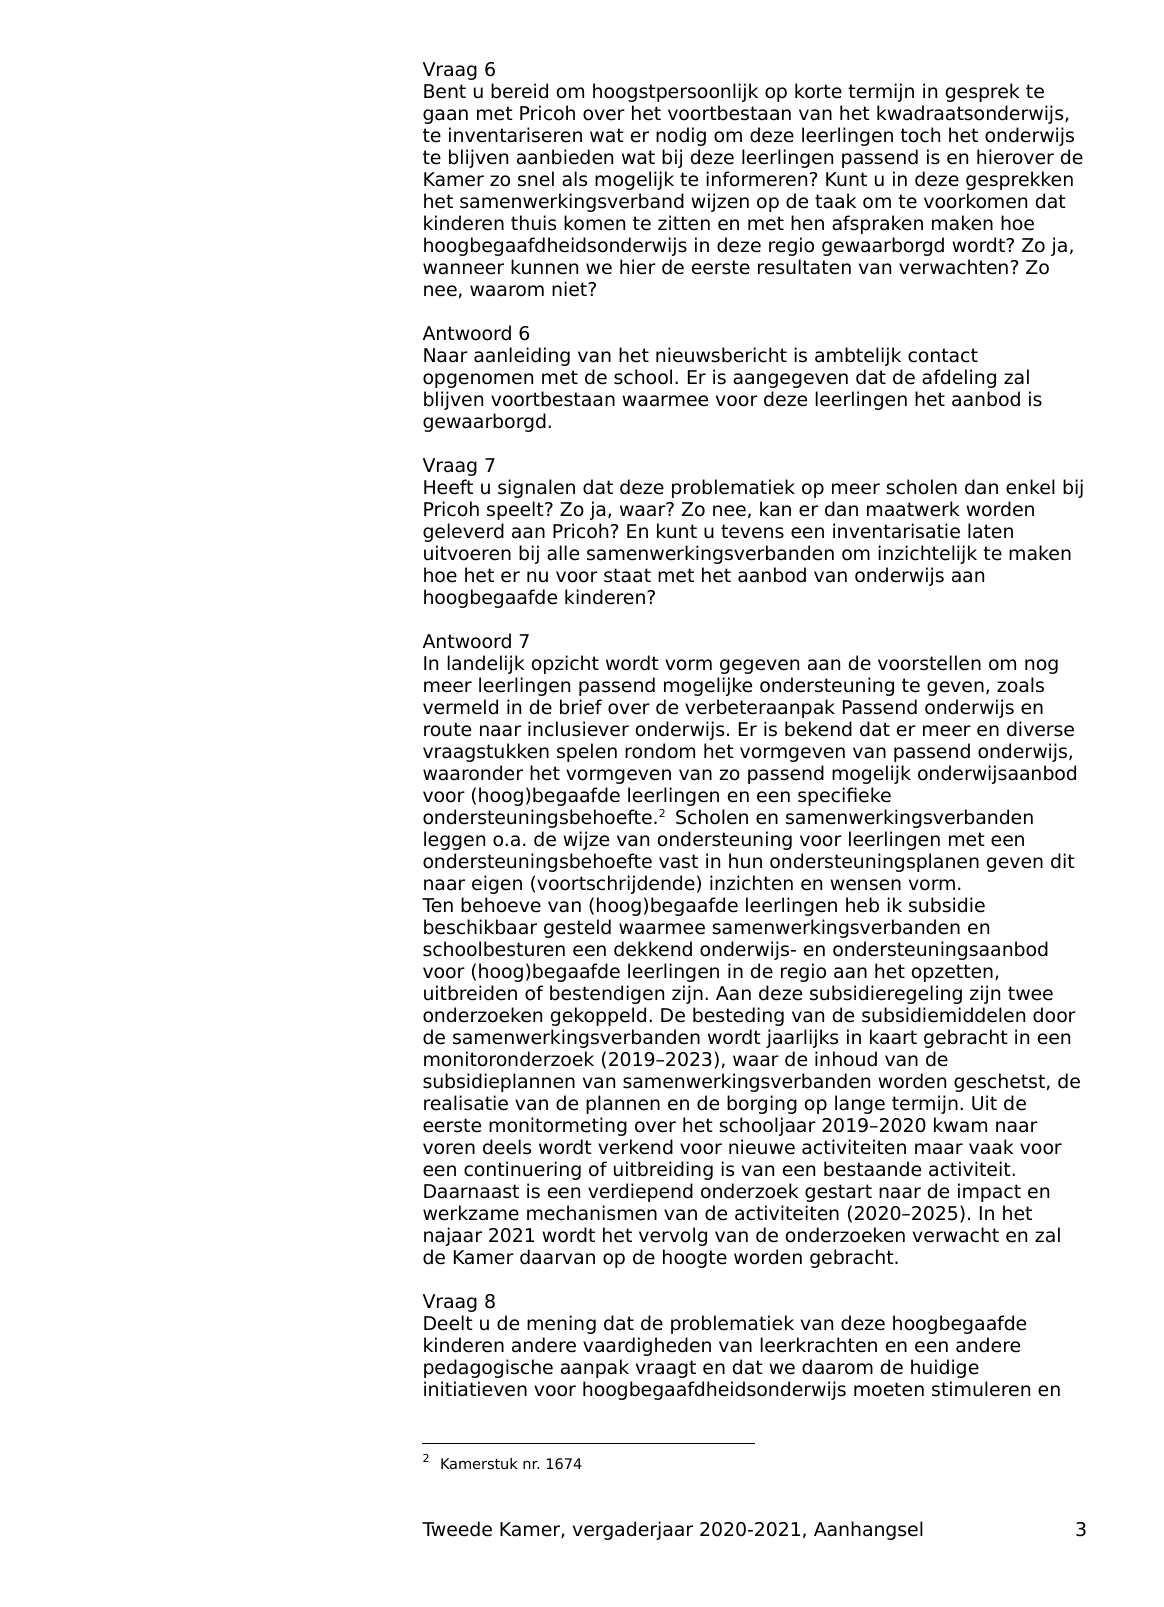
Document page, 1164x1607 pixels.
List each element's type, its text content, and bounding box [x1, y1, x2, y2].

text Vraag 8 [422, 1291, 1087, 1313]
text Bent u bereid om hoogstpersoonlijk op korte termijn in gesprek te gaan met Pricoh over het voortbestaan van het kwadraatsonderwijs, te inventariseren wat er nodig om deze leerlingen toch het onderwijs te blijven aanbieden wat bij deze leerlingen passend is en hierover de Kamer zo snel als mogelijk te informeren? Kunt u in deze gesprekken het samenwerkingsverband wijzen op de taak om te voorkomen dat kinderen thuis komen te zitten en met hen afspraken maken hoe hoogbegaafdheidsonderwijs in deze regio gewaarborgd wordt? Zo ja, wanneer kunnen we hier de eerste resultaten van verwachten? Zo nee, waarom niet? [422, 81, 1087, 301]
text Vraag 6 [422, 59, 1087, 81]
text Ten behoeve van (hoog)begaafde leerlingen heb ik subsidie beschikbaar gesteld waarmee samenwerkingsverbanden en schoolbesturen een dekkend onderwijs- en ondersteuningsaanbod voor (hoog)begaafde leerlingen in de regio aan het opzetten, uitbreiden of bestendigen zijn. Aan deze subsidieregeling zijn twee onderzoeken gekoppeld. De besteding van de subsidiemiddelen door de samenwerkingsverbanden wordt jaarlijks in kaart gebracht in een monitoronderzoek (2019–2023), waar de inhoud van de subsidieplannen van samenwerkingsverbanden worden geschetst, de realisatie van de plannen en de borging op lange termijn. Uit de eerste monitormeting over het schooljaar 2019–2020 kwam naar voren deels wordt verkend voor nieuwe activiteiten maar vaak voor een continuering of uitbreiding is van een bestaande activiteit. Daarnaast is een verdiepend onderzoek gestart naar de impact en werkzame mechanismen van de activiteiten (2020–2025). In het najaar 2021 wordt het vervolg van de onderzoeken verwacht en zal de Kamer daarvan op de hoogte worden gebracht. [422, 895, 1087, 1268]
text Naar aanleiding van het nieuwsbericht is ambtelijk contact opgenomen met de school. Er is aangegeven dat de afdeling zal blijven voortbestaan waarmee voor deze leerlingen het aanbod is gewaarborgd. [422, 345, 1087, 433]
text In landelijk opzicht wordt vorm gegeven aan de voorstellen om nog meer leerlingen passend mogelijke ondersteuning te geven, zoals vermeld in de brief over de verbeteraanpak Passend onderwijs en route naar inclusiever onderwijs. Er is bekend dat er meer en diverse vraagstukken spelen rondom het vormgeven van passend onderwijs, waaronder het vormgeven van zo passend mogelijk onderwijsaanbod voor (hoog)begaafde leerlingen en een specifieke ondersteuningsbehoefte. Scholen en samenwerkingsverbanden leggen o.a. de wijze van ondersteuning voor leerlingen met een ondersteuningsbehoefte vast in hun ondersteuningsplanen geven dit naar eigen (voortschrijdende) inzichten en wensen vorm. [422, 653, 1087, 895]
text Deelt u de mening dat de problematiek van deze hoogbegaafde kinderen andere vaardigheden van leerkrachten en een andere pedagogische aanpak vraagt en dat we daarom de huidige initiatieven voor hoogbegaafdheidsonderwijs moeten stimuleren en [422, 1313, 1087, 1401]
text Heeft u signalen dat deze problematiek op meer scholen dan enkel bij Pricoh speelt? Zo ja, waar? Zo nee, kan er dan maatwerk worden geleverd aan Pricoh? En kunt u tevens een inventarisatie laten uitvoeren bij alle samenwerkingsverbanden om inzichtelijk te maken hoe het er nu voor staat met het aanbod van onderwijs aan hoogbegaafde kinderen? [422, 477, 1087, 609]
text Antwoord 6 [422, 323, 1087, 345]
text Vraag 7 [422, 455, 1087, 477]
text Kamerstuk nr. 1674 [422, 1452, 1087, 1474]
text Antwoord 7 [422, 631, 1087, 653]
